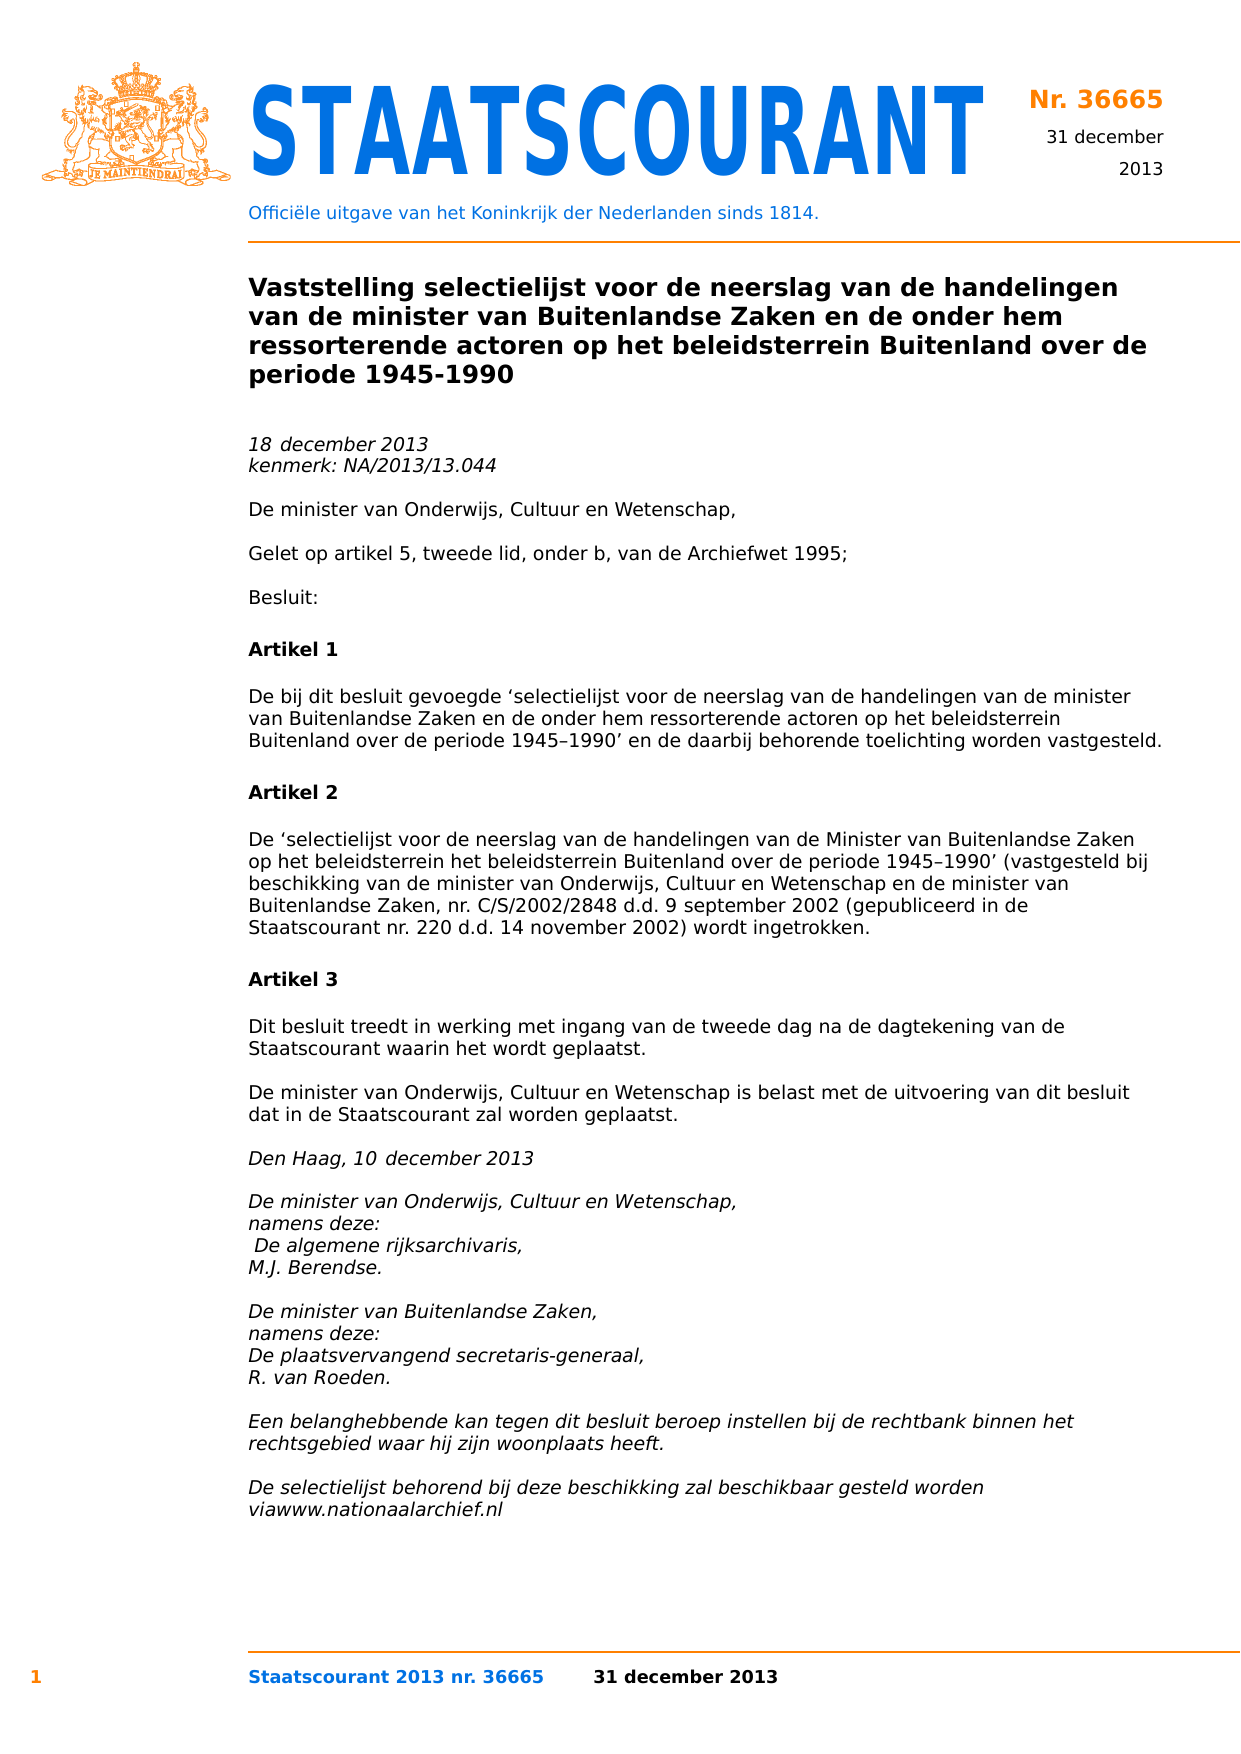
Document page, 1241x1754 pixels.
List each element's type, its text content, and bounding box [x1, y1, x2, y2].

text De bij dit besluit gevoegde ‘selectielijst voor de neerslag van de handelingen van de minister van Buitenlandse Zaken en de onder hem ressorterende actoren op het beleidsterrein Buitenland over de periode 1945–1990’ en de daarbij behorende toelichting worden vastgesteld. [248, 686, 1163, 752]
text De minister van Onderwijs, Cultuur en Wetenschap is belast met de uitvoering van dit besluit dat in de Staatscourant zal worden geplaatst. [248, 1082, 1163, 1126]
table_cell Officiële uitgave van het Koninkrijk der Nederlanden sinds 1814. [248, 203, 1240, 241]
text Een belanghebbende kan tegen dit besluit beroep instellen bij de rechtbank binnen het rechtsgebied waar hij zijn woonplaats heeft. [248, 1411, 1163, 1455]
text De selectielijst behorend bij deze beschikking zal beschikbaar gesteld worden viawww.nationaalarchief.nl [248, 1477, 1163, 1521]
picture [41, 62, 231, 186]
table_header STAATSCOURANT [248, 62, 998, 203]
subtitle Vaststelling selectielijst voor de neerslag van de handelingen van de minister van Buitenlandse Zaken en de onder hem ressorterende actoren op het beleidsterrein Buitenland over de periode 1945-1990 [248, 273, 1163, 390]
text De minister van Onderwijs, Cultuur en Wetenschap, [248, 499, 1163, 521]
text De ‘selectielijst voor de neerslag van de handelingen van de Minister van Buitenlandse Zaken op het beleidsterrein het beleidsterrein Buitenland over de periode 1945–1990’ (vastgesteld bij beschikking van de minister van Onderwijs, Cultuur en Wetenschap en de minister van Buitenlandse Zaken, nr. C/S/2002/2848 d.d. 9 september 2002 (gepubliceerd in de Staatscourant nr. 220 d.d. 14 november 2002) wordt ingetrokken. [248, 829, 1163, 939]
table_cell 31 december [998, 121, 1240, 153]
table_header [25, 62, 248, 241]
text Dit besluit treedt in werking met ingang van de tweede dag na de dagtekening van de Staatscourant waarin het wordt geplaatst. [248, 1016, 1163, 1060]
text 18 december 2013 [248, 433, 1163, 455]
text De minister van Buitenlandse Zaken, namens deze: De plaatsvervangend secretaris-generaal, R. van Roeden. [248, 1301, 1163, 1389]
text kenmerk: NA/2013/13.044 [248, 455, 1163, 477]
text Den Haag, 10 december 2013 [248, 1147, 1163, 1169]
text De minister van Onderwijs, Cultuur en Wetenschap, namens deze: De algemene rijksarchivaris, M.J. Berendse. [248, 1191, 1163, 1279]
subtitle Artikel 3 [248, 969, 1163, 991]
table_header Nr. 36665 [998, 62, 1240, 121]
table_cell 2013 [998, 153, 1240, 203]
text Besluit: [248, 587, 1163, 609]
text Gelet op artikel 5, tweede lid, onder b, van de Archiefwet 1995; [248, 543, 1163, 565]
subtitle Artikel 2 [248, 782, 1163, 804]
subtitle Artikel 1 [248, 639, 1163, 661]
